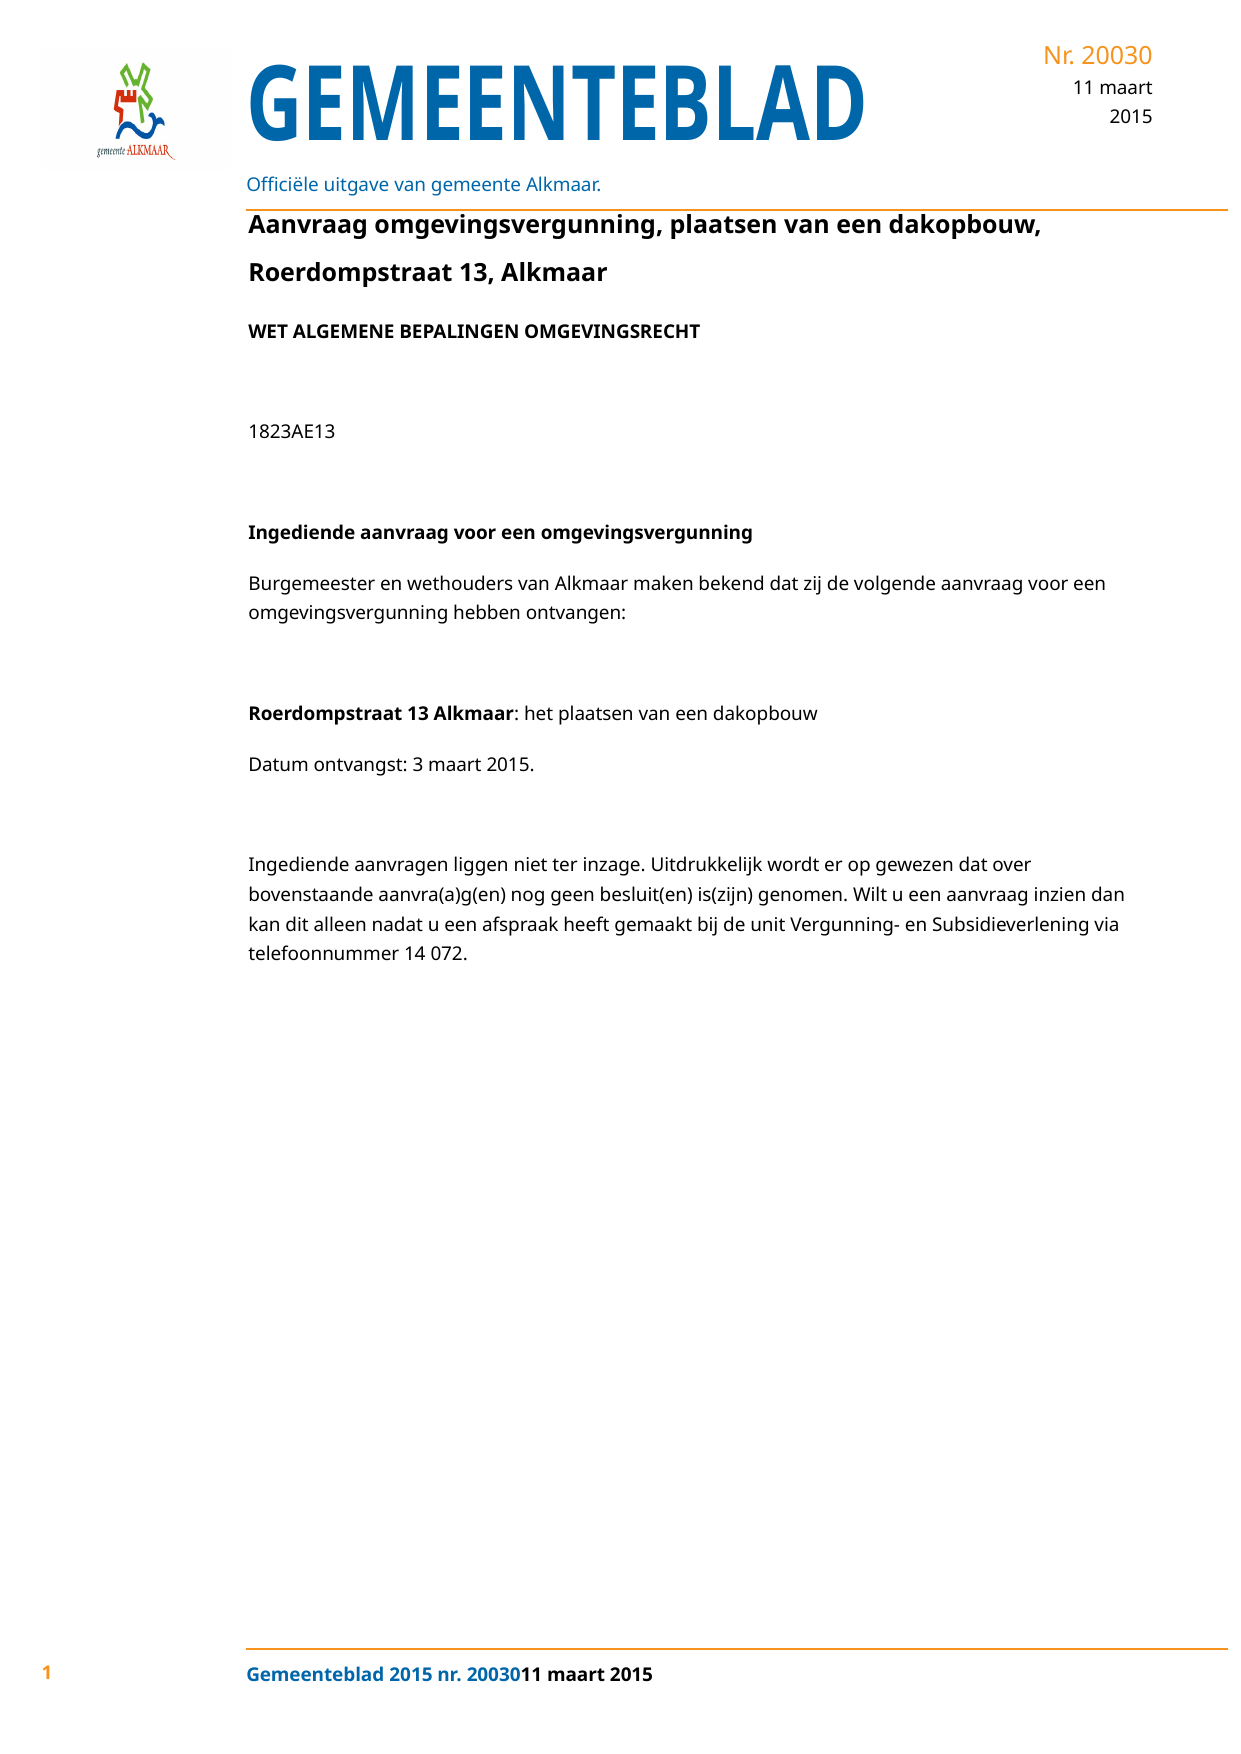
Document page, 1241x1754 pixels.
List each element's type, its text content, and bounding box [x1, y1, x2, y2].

text WET ALGEMENE BEPALINGEN OMGEVINGSRECHT [248, 318, 1152, 344]
text Ingediende aanvragen liggen niet ter inzage. Uitdrukkelijk wordt er op gewezen dat over bovenstaande aanvra(a)g(en) nog geen besluit(en) is(zijn) genomen. Wilt u een aanvraag inzien dan kan dit alleen nadat u een afspraak heeft gemaakt bij de unit Vergunning- en Subsidieverlening via telefoonnummer 14 072. [248, 852, 1152, 966]
text Roerdompstraat 13 Alkmaar: het plaatsen van een dakopbouw [248, 700, 1152, 726]
text Datum ontvangst: 3 maart 2015. [248, 751, 1152, 777]
text Burgemeester en wethouders van Alkmaar maken bekend dat zij de volgende aanvraag voor een omgevingsvergunning hebben ontvangen: [248, 570, 1152, 625]
picture [41, 47, 231, 172]
text Aanvraag omgevingsvergunning, plaatsen van een dakopbouw, Roerdompstraat 13, Alkmaar [248, 211, 1152, 288]
text 1823AE13 [248, 419, 1152, 444]
text Ingediende aanvraag voor een omgevingsvergunning [248, 519, 1152, 545]
